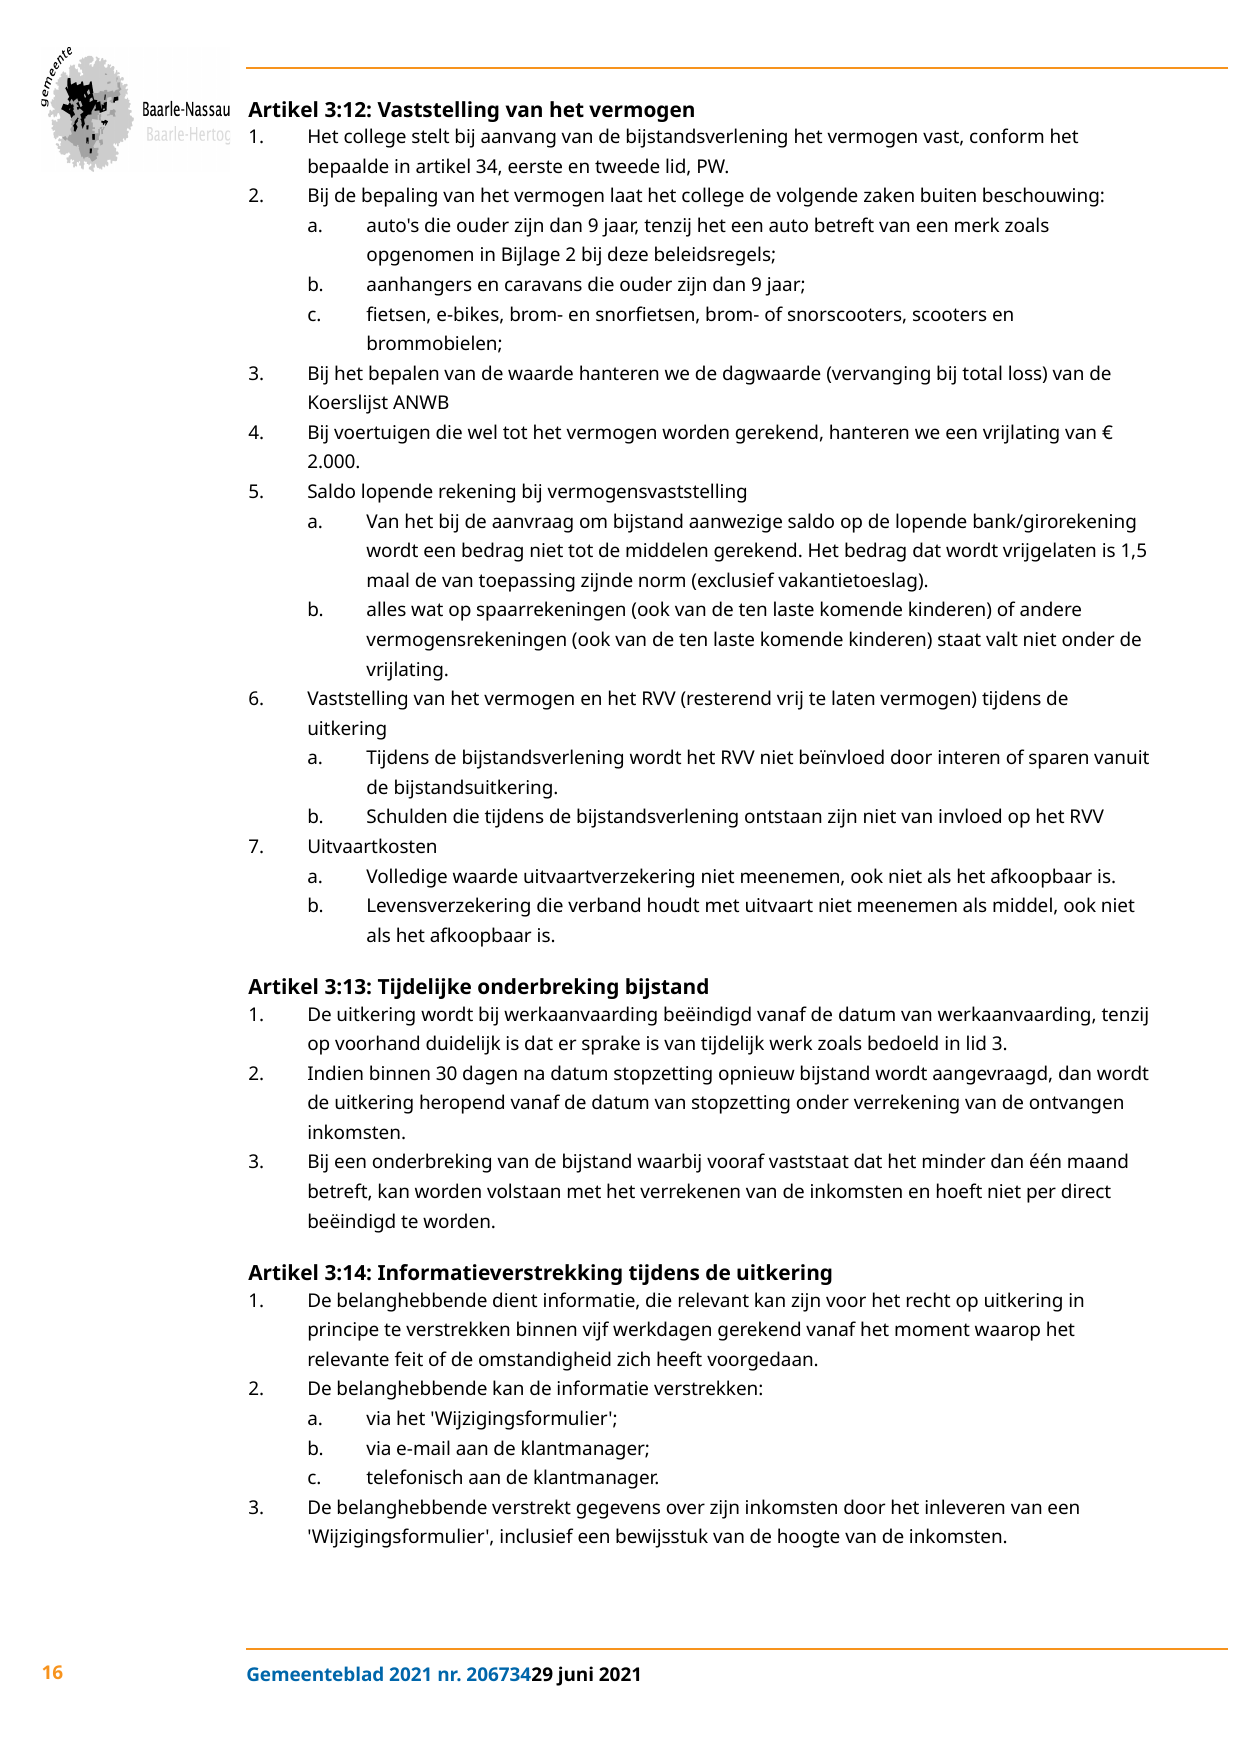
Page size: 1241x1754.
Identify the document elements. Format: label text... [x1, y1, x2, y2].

list alles wat op spaarrekeningen (ook van de ten laste komende kinderen) of andere vermogensrekeningen (ook van de ten laste komende kinderen) staat valt niet onder de vrijlating. [307, 597, 1152, 681]
list De belanghebbende kan de informatie verstrekken: [248, 1376, 1152, 1401]
text Artikel 3:13: Tijdelijke onderbreking bijstand [248, 972, 1152, 1001]
list Bij de bepaling van het vermogen laat het college de volgende zaken buiten beschouwing: [248, 182, 1152, 208]
list Tijdens de bijstandsverlening wordt het RVV niet beïnvloed door interen of sparen vanuit de bijstandsuitkering. [307, 744, 1152, 800]
text Artikel 3:14: Informatieverstrekking tijdens de uitkering [248, 1258, 1152, 1287]
list Uitvaartkosten [248, 833, 1152, 859]
list aanhangers en caravans die ouder zijn dan 9 jaar; [307, 271, 1152, 297]
list De belanghebbende dient informatie, die relevant kan zijn voor het recht op uitkering in principe te verstrekken binnen vijf werkdagen gerekend vanaf het moment waarop het relevante feit of de omstandigheid zich heeft voorgedaan. [248, 1287, 1152, 1372]
list Indien binnen 30 dagen na datum stopzetting opnieuw bijstand wordt aangevraagd, dan wordt de uitkering heropend vanaf de datum van stopzetting onder verrekening van de ontvangen inkomsten. [248, 1060, 1152, 1145]
list Vaststelling van het vermogen en het RVV (resterend vrij te laten vermogen) tijdens de uitkering [248, 685, 1152, 741]
list Bij een onderbreking van de bijstand waarbij vooraf vaststaat dat het minder dan één maand betreft, kan worden volstaan met het verrekenen van de inkomsten en hoeft niet per direct beëindigd te worden. [248, 1149, 1152, 1234]
list Schulden die tijdens de bijstandsverlening ontstaan zijn niet van invloed op het RVV [307, 804, 1152, 829]
list via het 'Wijzigingsformulier'; [307, 1405, 1152, 1431]
list Het college stelt bij aanvang van de bijstandsverlening het vermogen vast, conform het bepaalde in artikel 34, eerste en tweede lid, PW. [248, 123, 1152, 178]
list Bij voertuigen die wel tot het vermogen worden gerekend, hanteren we een vrijlating van € 2.000. [248, 419, 1152, 474]
list Van het bij de aanvraag om bijstand aanwezige saldo op de lopende bank/girorekening wordt een bedrag niet tot de middelen gerekend. Het bedrag dat wordt vrijgelaten is 1,5 maal de van toepassing zijnde norm (exclusief vakantietoeslag). [307, 508, 1152, 593]
list Levensverzekering die verband houdt met uitvaart niet meenemen als middel, ook niet als het afkoopbaar is. [307, 892, 1152, 948]
list De uitkering wordt bij werkaanvaarding beëindigd vanaf de datum van werkaanvaarding, tenzij op voorhand duidelijk is dat er sprake is van tijdelijk werk zoals bedoeld in lid 3. [248, 1001, 1152, 1056]
list De belanghebbende verstrekt gegevens over zijn inkomsten door het inleveren van een 'Wijzigingsformulier', inclusief een bewijsstuk van de hoogte van de inkomsten. [248, 1494, 1152, 1549]
list Bij het bepalen van de waarde hanteren we de dagwaarde (vervanging bij total loss) van de Koerslijst ANWB [248, 360, 1152, 415]
list Saldo lopende rekening bij vermogensvaststelling [248, 478, 1152, 504]
list telefonisch aan de klantmanager. [307, 1464, 1152, 1490]
list fietsen, e-bikes, brom- en snorfietsen, brom- of snorscooters, scooters en brommobielen; [307, 301, 1152, 356]
picture [41, 47, 231, 172]
list auto's die ouder zijn dan 9 jaar, tenzij het een auto betreft van een merk zoals opgenomen in Bijlage 2 bij deze beleidsregels; [307, 212, 1152, 267]
text Artikel 3:12: Vaststelling van het vermogen [248, 95, 1152, 123]
list via e-mail aan de klantmanager; [307, 1435, 1152, 1460]
list Volledige waarde uitvaartverzekering niet meenemen, ook niet als het afkoopbaar is. [307, 863, 1152, 888]
